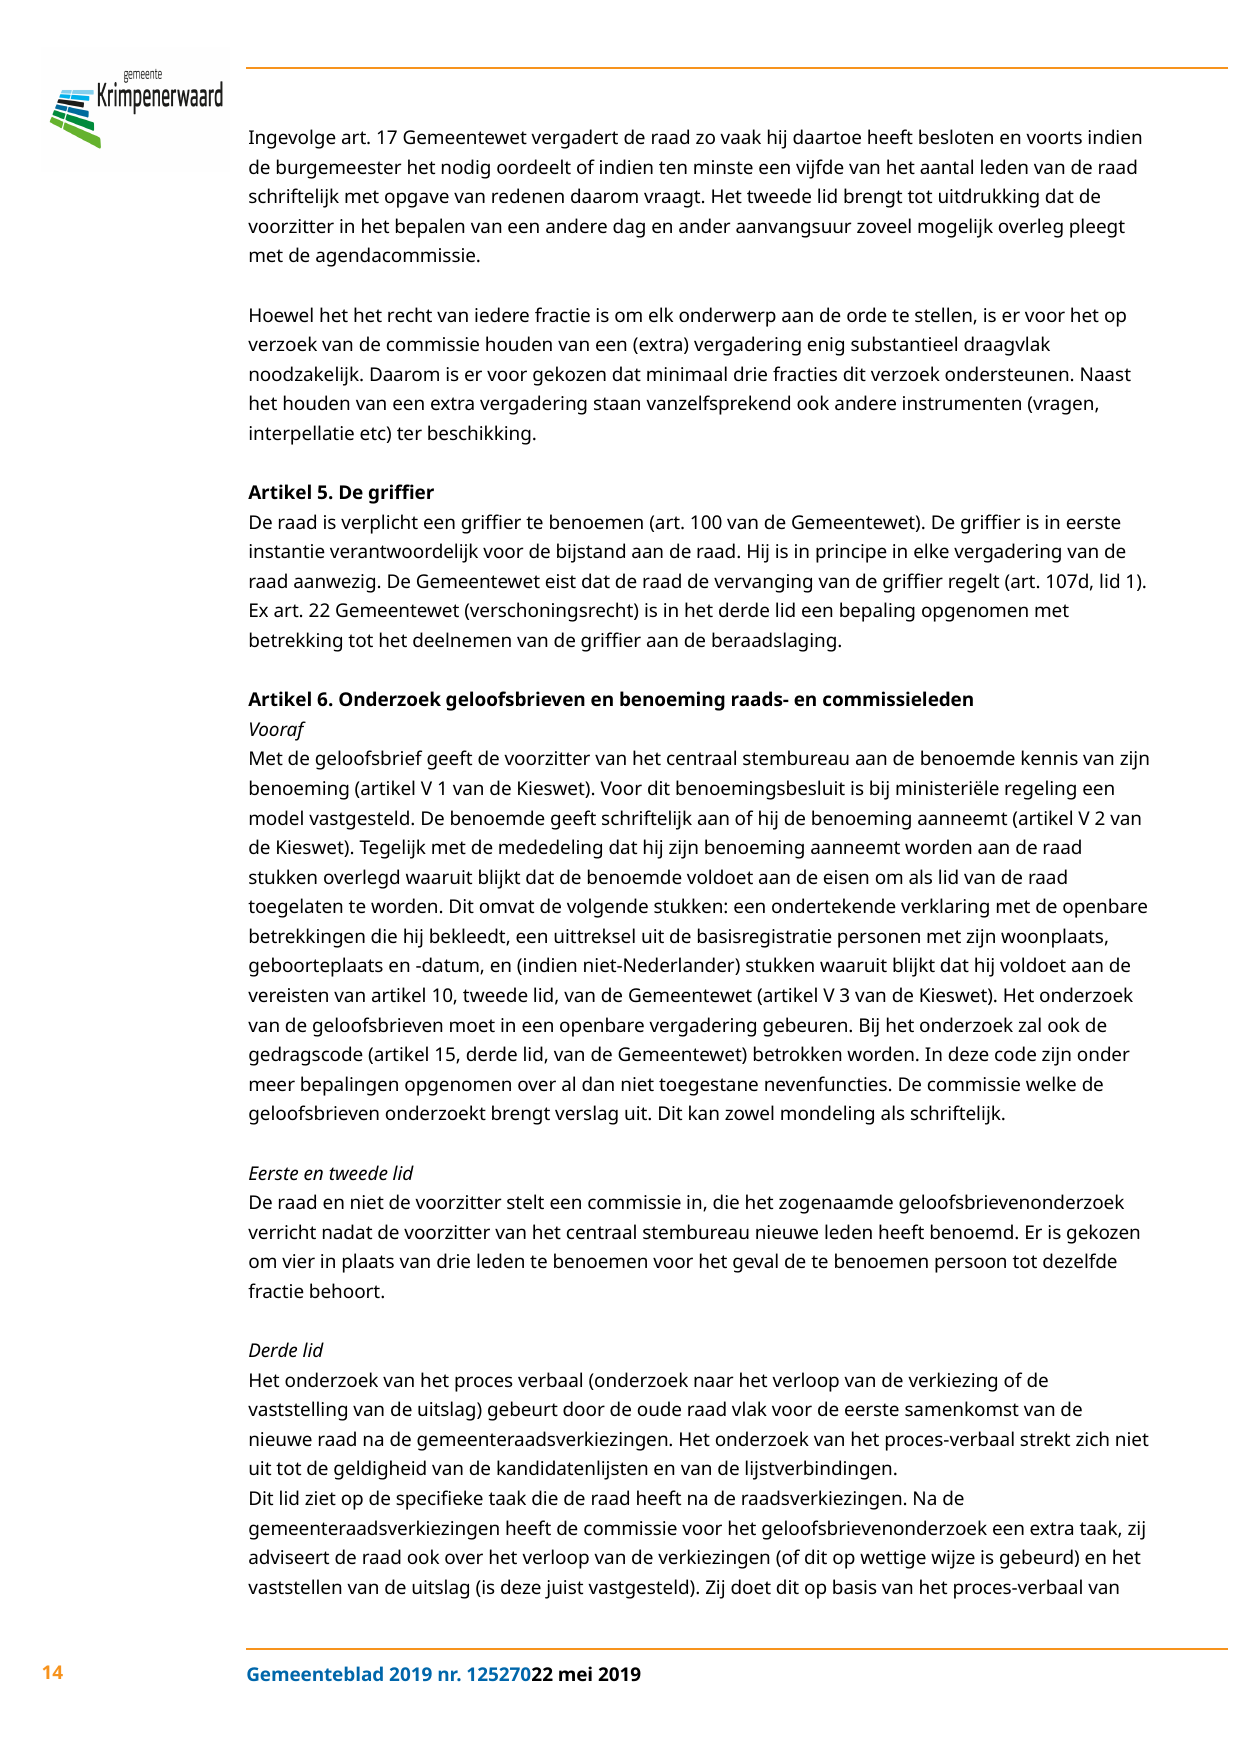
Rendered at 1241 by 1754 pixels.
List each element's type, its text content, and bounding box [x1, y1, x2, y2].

text Artikel 5. De griffier [248, 479, 1152, 505]
text De raad en niet de voorzitter stelt een commissie in, die het zogenaamde geloofsbrievenonderzoek verricht nadat de voorzitter van het centraal stembureau nieuwe leden heeft benoemd. Er is gekozen om vier in plaats van drie leden te benoemen voor het geval de te benoemen persoon tot dezelfde fractie behoort. [248, 1189, 1152, 1304]
text Het onderzoek van het proces verbaal (onderzoek naar het verloop van de verkiezing of de vaststelling van de uitslag) gebeurt door de oude raad vlak voor de eerste samenkomst van de nieuwe raad na de gemeenteraadsverkiezingen. Het onderzoek van het proces-verbaal strekt zich niet uit tot de geldigheid van de kandidatenlijsten en van de lijstverbindingen. [248, 1367, 1152, 1481]
text Met de geloofsbrief geeft de voorzitter van het centraal stembureau aan de benoemde kennis van zijn benoeming (artikel V 1 van de Kieswet). Voor dit benoemingsbesluit is bij ministeriële regeling een model vastgesteld. De benoemde geeft schriftelijk aan of hij de benoeming aanneemt (artikel V 2 van de Kieswet). Tegelijk met de mededeling dat hij zijn benoeming aanneemt worden aan de raad stukken overlegd waaruit blijkt dat de benoemde voldoet aan de eisen om als lid van de raad toegelaten te worden. Dit omvat de volgende stukken: een ondertekende verklaring met de openbare betrekkingen die hij bekleedt, een uittreksel uit de basisregistratie personen met zijn woonplaats, geboorteplaats en -datum, en (indien niet-Nederlander) stukken waaruit blijkt dat hij voldoet aan de vereisten van artikel 10, tweede lid, van de Gemeentewet (artikel V 3 van de Kieswet). Het onderzoek van de geloofsbrieven moet in een openbare vergadering gebeuren. Bij het onderzoek zal ook de gedragscode (artikel 15, derde lid, van de Gemeentewet) betrokken worden. In deze code zijn onder meer bepalingen opgenomen over al dan niet toegestane nevenfuncties. De commissie welke de geloofsbrieven onderzoekt brengt verslag uit. Dit kan zowel mondeling als schriftelijk. [248, 746, 1152, 1126]
picture [41, 47, 231, 172]
text Derde lid [248, 1337, 1152, 1363]
text De raad is verplicht een griffier te benoemen (art. 100 van de Gemeentewet). De griffier is in eerste instantie verantwoordelijk voor de bijstand aan de raad. Hij is in principe in elke vergadering van de raad aanwezig. De Gemeentewet eist dat de raad de vervanging van de griffier regelt (art. 107d, lid 1). Ex art. 22 Gemeentewet (verschoningsrecht) is in het derde lid een bepaling opgenomen met betrekking tot het deelnemen van de griffier aan de beraadslaging. [248, 509, 1152, 653]
text Dit lid ziet op de specifieke taak die de raad heeft na de raadsverkiezingen. Na de gemeenteraadsverkiezingen heeft de commissie voor het geloofsbrievenonderzoek een extra taak, zij adviseert de raad ook over het verloop van de verkiezingen (of dit op wettige wijze is gebeurd) en het vaststellen van de uitslag (is deze juist vastgesteld). Zij doet dit op basis van het proces-verbaal van [248, 1485, 1152, 1600]
text Eerste en tweede lid [248, 1160, 1152, 1186]
text Ingevolge art. 17 Gemeentewet vergadert de raad zo vaak hij daartoe heeft besloten en voorts indien de burgemeester het nodig oordeelt of indien ten minste een vijfde van het aantal leden van de raad schriftelijk met opgave van redenen daarom vraagt. Het tweede lid brengt tot uitdrukking dat de voorzitter in het bepalen van een andere dag en ander aanvangsuur zoveel mogelijk overleg pleegt met de agendacommissie. [248, 124, 1152, 268]
text Vooraf [248, 716, 1152, 742]
text Hoewel het het recht van iedere fractie is om elk onderwerp aan de orde te stellen, is er voor het op verzoek van de commissie houden van een (extra) vergadering enig substantieel draagvlak noodzakelijk. Daarom is er voor gekozen dat minimaal drie fracties dit verzoek ondersteunen. Naast het houden van een extra vergadering staan vanzelfsprekend ook andere instrumenten (vragen, interpellatie etc) ter beschikking. [248, 302, 1152, 446]
text Artikel 6. Onderzoek geloofsbrieven en benoeming raads- en commissieleden [248, 686, 1152, 712]
